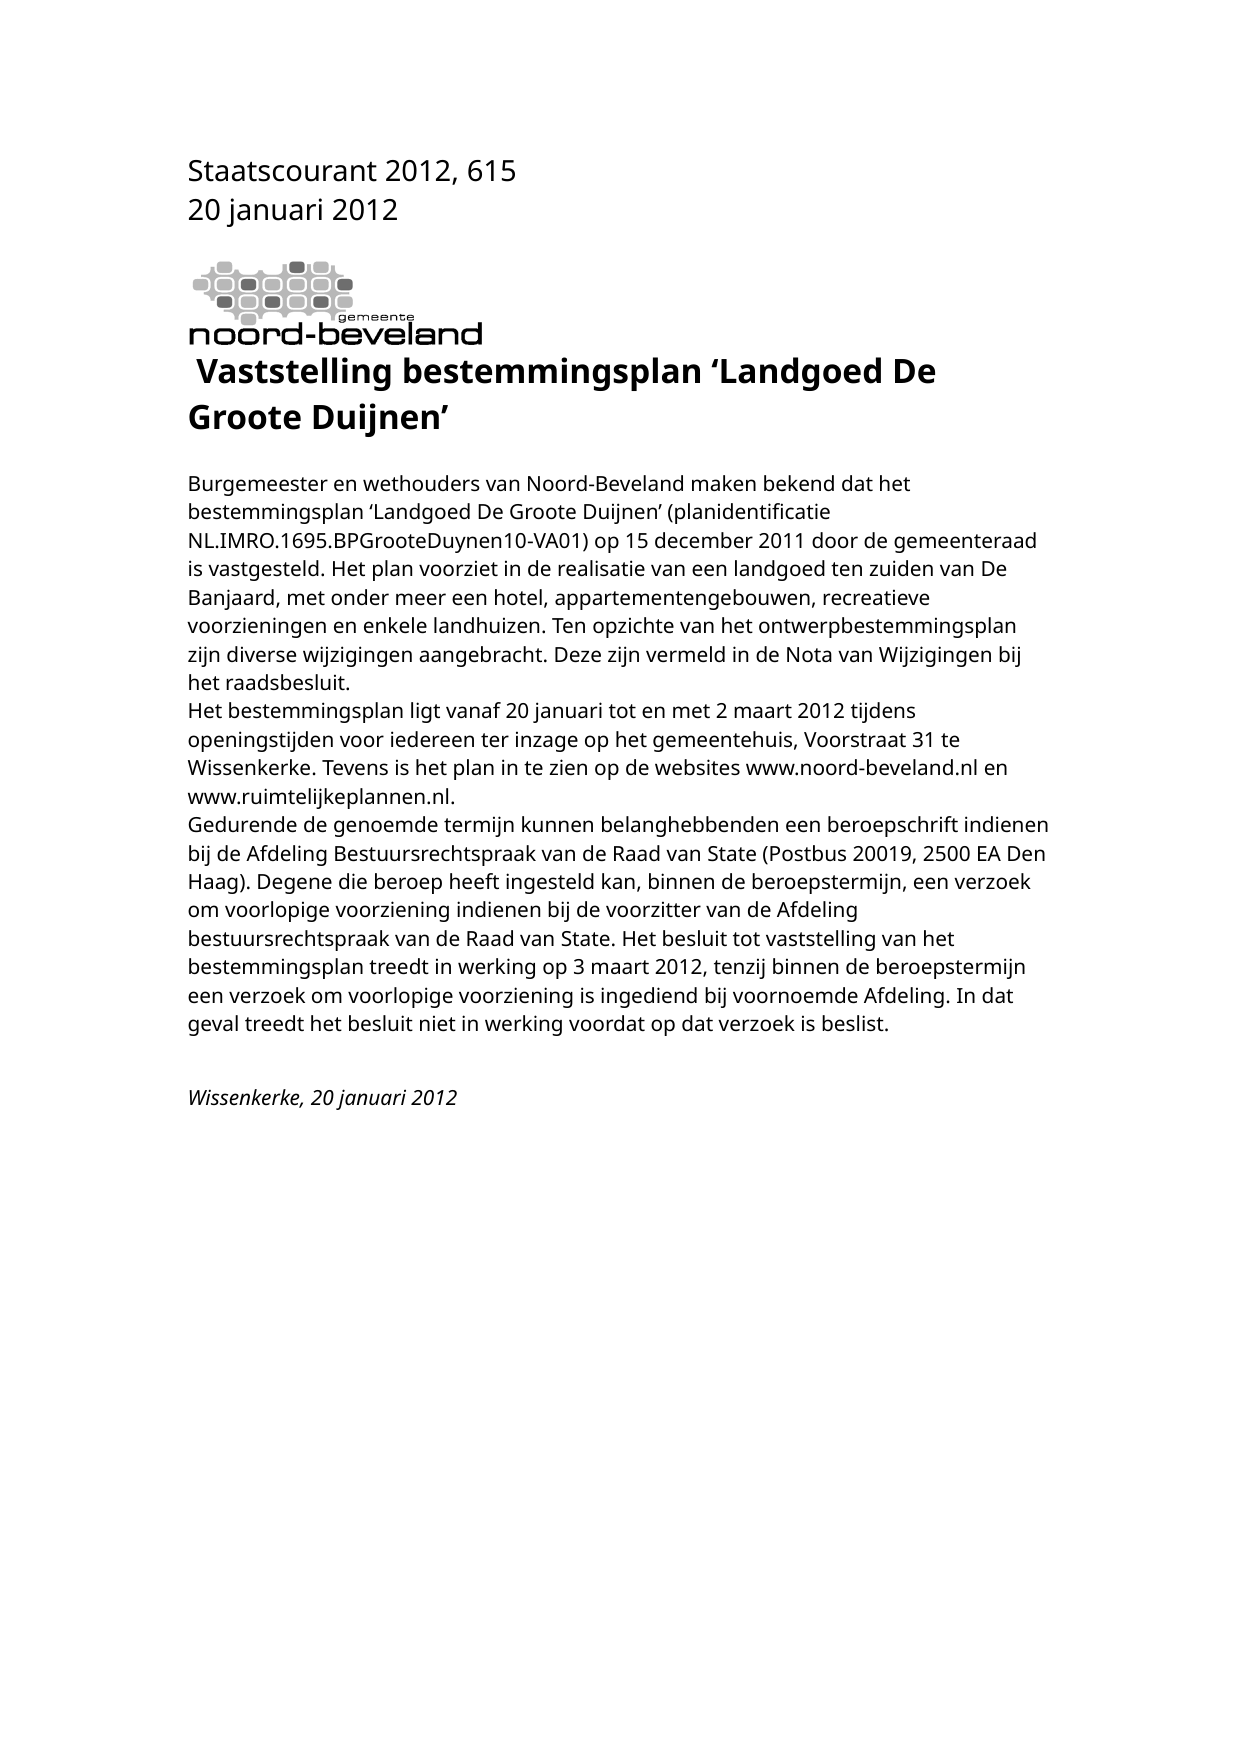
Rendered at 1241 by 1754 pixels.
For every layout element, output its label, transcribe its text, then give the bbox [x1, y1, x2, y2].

text Wissenkerke, 20 januari 2012 [187, 1083, 1053, 1111]
text 20 januari 2012 [187, 190, 1053, 229]
text Gedurende de genoemde termijn kunnen belanghebbenden een beroepschrift indienen bij de Afdeling Bestuursrechtspraak van de Raad van State (Postbus 20019, 2500 EA Den Haag). Degene die beroep heeft ingesteld kan, binnen de beroepstermijn, een verzoek om voorlopige voorziening indienen bij de voorzitter van de Afdeling bestuursrechtspraak van de Raad van State. Het besluit tot vaststelling van het bestemmingsplan treedt in werking op 3 maart 2012, tenzij binnen de beroepstermijn een verzoek om voorlopige voorziening is ingediend bij voornoemde Afdeling. In dat geval treedt het besluit niet in werking voordat op dat verzoek is beslist. [187, 810, 1053, 1038]
text Burgemeester en wethouders van Noord-Beveland maken bekend dat het bestemmingsplan ‘Landgoed De Groote Duijnen’ (planidentificatie NL.IMRO.1695.BPGrooteDuynen10-VA01) op 15 december 2011 door de gemeenteraad is vastgesteld. Het plan voorziet in de realisatie van een landgoed ten zuiden van De Banjaard, met onder meer een hotel, appartementengebouwen, recreatieve voorzieningen en enkele landhuizen. Ten opzichte van het ontwerpbestemmingsplan zijn diverse wijzigingen aangebracht. Deze zijn vermeld in de Nota van Wijzigingen bij het raadsbesluit. [187, 469, 1053, 697]
subtitle Vaststelling bestemmingsplan ‘Landgoed De Groote Duijnen’ [187, 271, 1053, 439]
picture [187, 258, 484, 348]
text Staatscourant 2012, 615 [187, 150, 1053, 190]
text Het bestemmingsplan ligt vanaf 20 januari tot en met 2 maart 2012 tijdens openingstijden voor iedereen ter inzage op het gemeentehuis, Voorstraat 31 te Wissenkerke. Tevens is het plan in te zien op de websites www.noord-beveland.nl en www.ruimtelijkeplannen.nl. [187, 697, 1053, 810]
